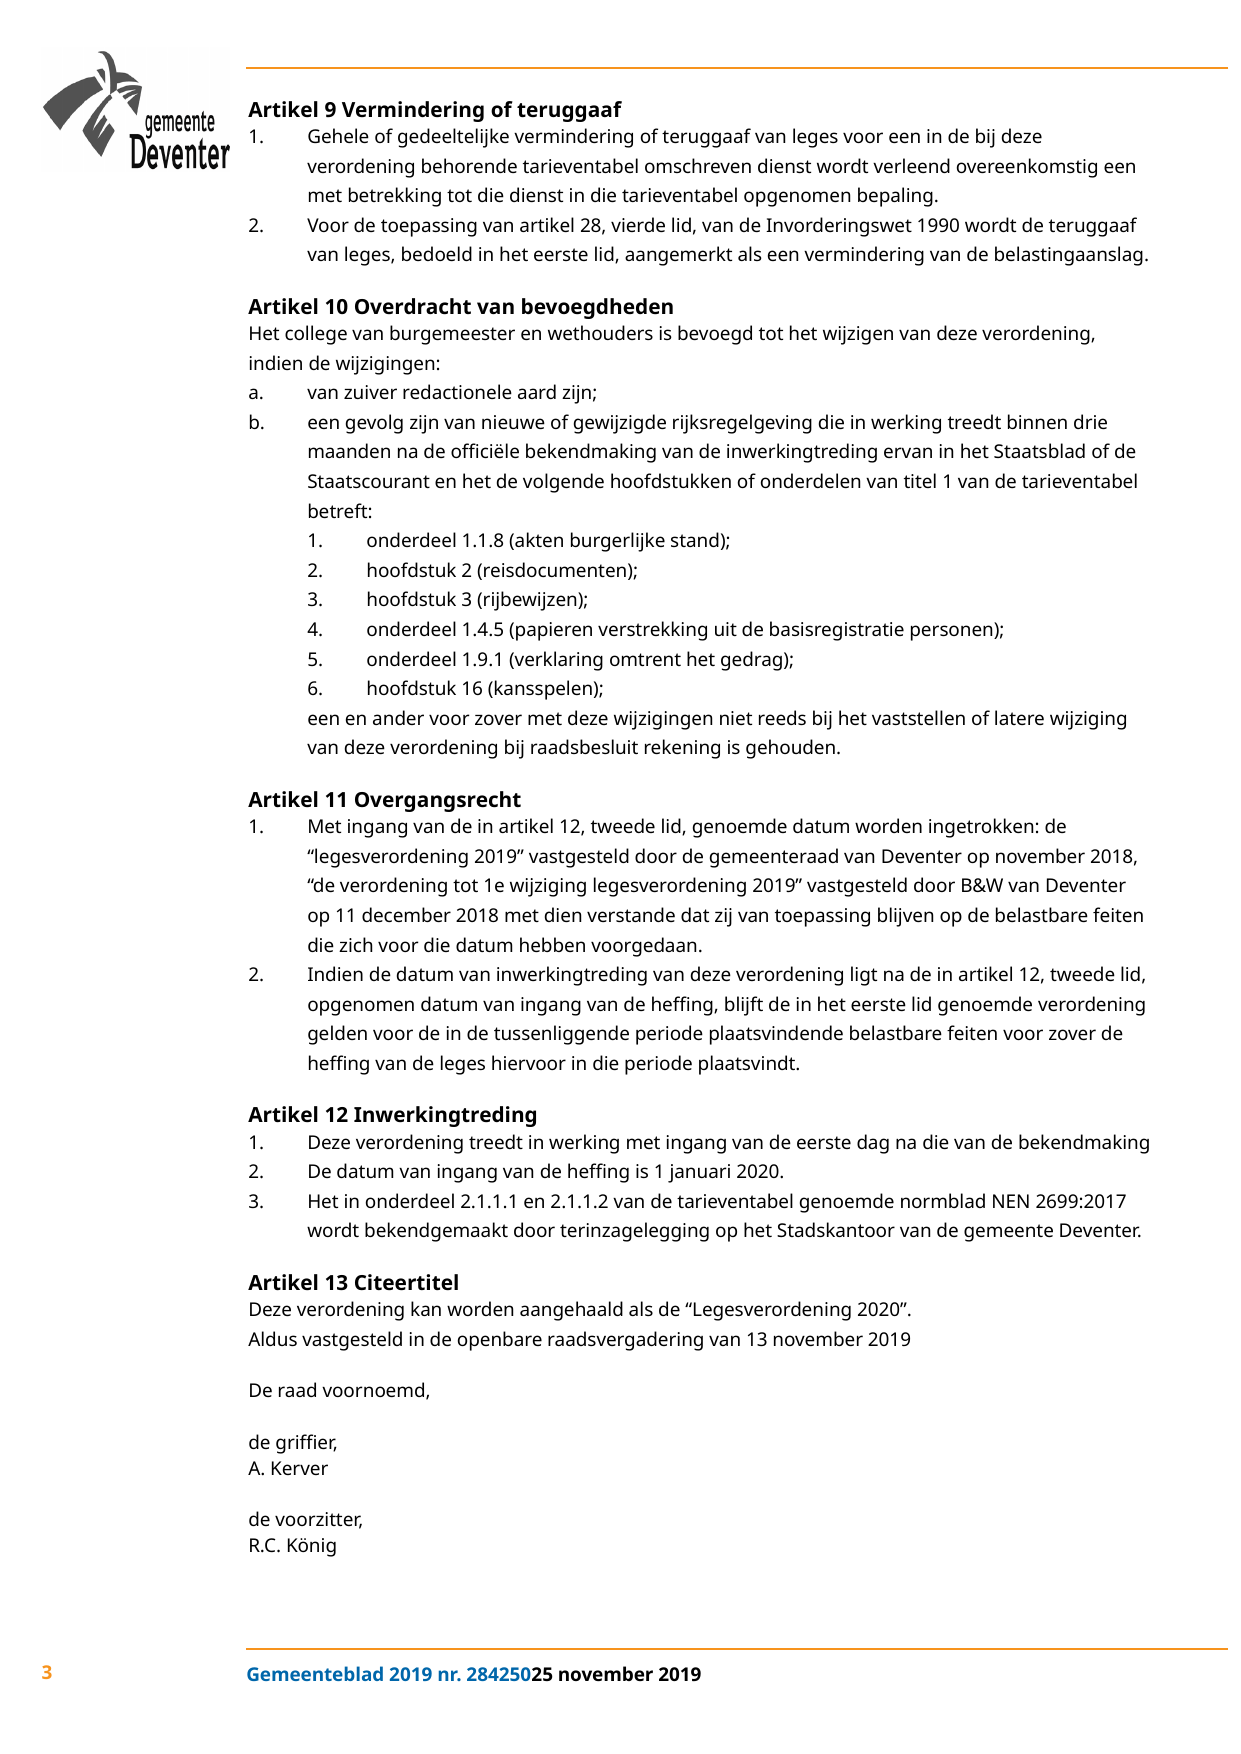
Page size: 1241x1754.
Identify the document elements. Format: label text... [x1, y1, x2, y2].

list Het in onderdeel 2.1.1.1 en 2.1.1.2 van de tarieventabel genoemde normblad NEN 2699:2017 wordt bekendgemaakt door terinzagelegging op het Stadskantoor van de gemeente Deventer. [248, 1188, 1152, 1243]
list Voor de toepassing van artikel 28, vierde lid, van de Invorderingswet 1990 wordt de teruggaaf van leges, bedoeld in het eerste lid, aangemerkt als een vermindering van de belastingaanslag. [248, 212, 1152, 267]
list Met ingang van de in artikel 12, tweede lid, genoemde datum worden ingetrokken: de “legesverordening 2019” vastgesteld door de gemeenteraad van Deventer op november 2018, “de verordening tot 1e wijziging legesverordening 2019” vastgesteld door B&W van Deventer op 11 december 2018 met dien verstande dat zij van toepassing blijven op de belastbare feiten die zich voor die datum hebben voorgedaan. [248, 813, 1152, 957]
list onderdeel 1.1.8 (akten burgerlijke stand); [307, 527, 1152, 553]
list Indien de datum van inwerkingtreding van deze verordening ligt na de in artikel 12, tweede lid, opgenomen datum van ingang van de heffing, blijft de in het eerste lid genoemde verordening gelden voor de in de tussenliggende periode plaatsvindende belastbare feiten voor zover de heffing van de leges hiervoor in die periode plaatsvindt. [248, 961, 1152, 1076]
text Artikel 12 Inwerkingtreding [248, 1101, 1152, 1129]
list Deze verordening treedt in werking met ingang van de eerste dag na die van de bekendmaking [248, 1129, 1152, 1155]
list hoofdstuk 3 (rijbewijzen); [307, 587, 1152, 612]
list hoofdstuk 16 (kansspelen); [307, 675, 1152, 701]
text Het college van burgemeester en wethouders is bevoegd tot het wijzigen van deze verordening, indien de wijzigingen: [248, 320, 1152, 376]
list van zuiver redactionele aard zijn; [248, 379, 1152, 405]
text de voorzitter, [248, 1506, 1152, 1532]
text De raad voornoemd, [248, 1378, 1152, 1403]
text A. Kerver [248, 1455, 1152, 1481]
list Gehele of gedeeltelijke vermindering of teruggaaf van leges voor een in de bij deze verordening behorende tarieventabel omschreven dienst wordt verleend overeenkomstig een met betrekking tot die dienst in die tarieventabel opgenomen bepaling. [248, 123, 1152, 208]
list De datum van ingang van de heffing is 1 januari 2020. [248, 1158, 1152, 1184]
text de griffier, [248, 1429, 1152, 1455]
text R.C. König [248, 1532, 1152, 1558]
text Artikel 13 Citeertitel [248, 1268, 1152, 1297]
list een en ander voor zover met deze wijzigingen niet reeds bij het vaststellen of latere wijziging van deze verordening bij raadsbesluit rekening is gehouden. [248, 705, 1152, 760]
list hoofdstuk 2 (reisdocumenten); [307, 557, 1152, 583]
text Aldus vastgesteld in de openbare raadsvergadering van 13 november 2019 [248, 1326, 1152, 1352]
picture [41, 47, 231, 172]
text Artikel 11 Overgangsrecht [248, 785, 1152, 813]
text Artikel 9 Vermindering of teruggaaf [248, 95, 1152, 123]
list een gevolg zijn van nieuwe of gewijzigde rijksregelgeving die in werking treedt binnen drie maanden na de officiële bekendmaking van de inwerkingtreding ervan in het Staatsblad of de Staatscourant en het de volgende hoofdstukken of onderdelen van titel 1 van de tarieventabel betreft: [248, 409, 1152, 524]
list onderdeel 1.9.1 (verklaring omtrent het gedrag); [307, 646, 1152, 672]
list onderdeel 1.4.5 (papieren verstrekking uit de basisregistratie personen); [307, 616, 1152, 642]
text Deze verordening kan worden aangehaald als de “Legesverordening 2020”. [248, 1297, 1152, 1322]
text Artikel 10 Overdracht van bevoegdheden [248, 292, 1152, 320]
